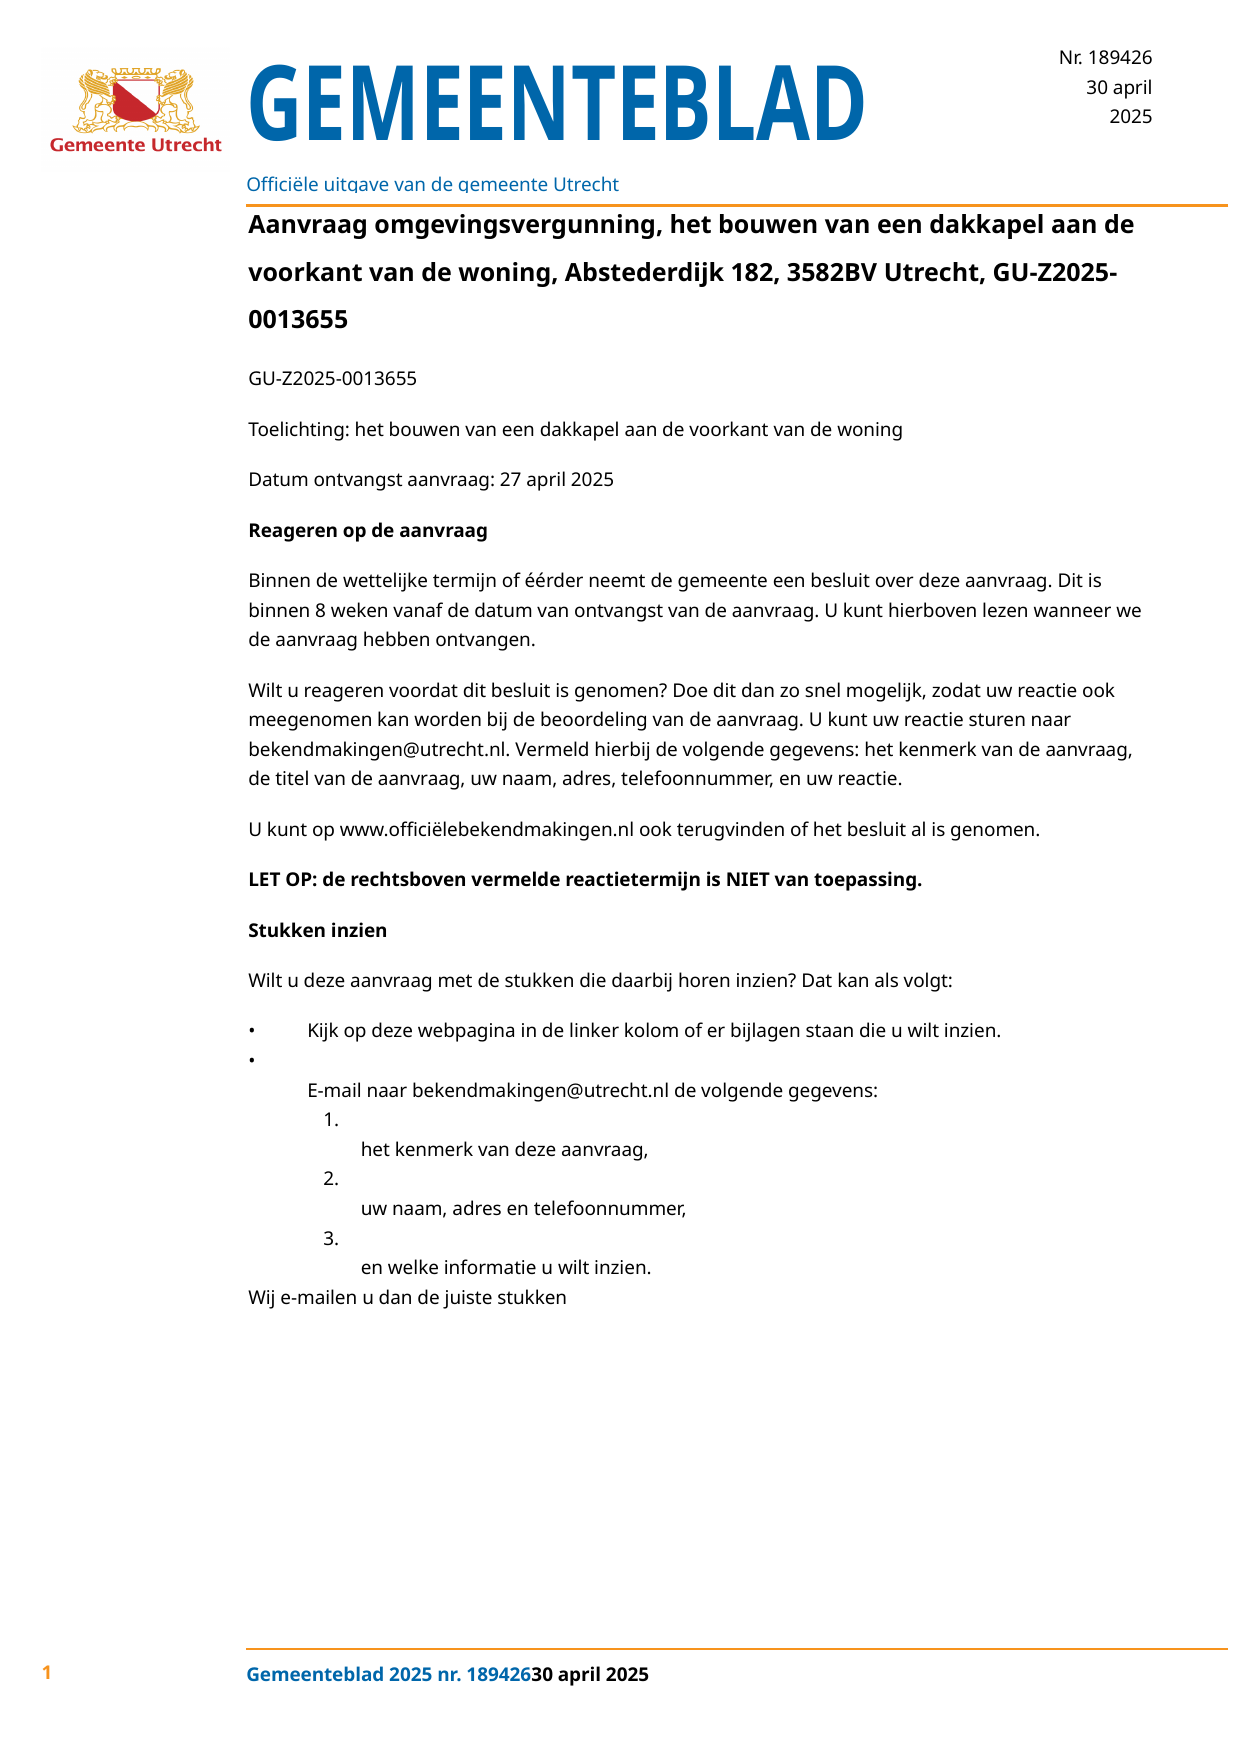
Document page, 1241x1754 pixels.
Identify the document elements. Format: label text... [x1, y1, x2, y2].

text Wilt u reageren voordat dit besluit is genomen? Doe dit dan zo snel mogelijk, zodat uw reactie ook meegenomen kan worden bij de beoordeling van de aanvraag. U kunt uw reactie sturen naar bekendmakingen@utrecht.nl. Vermeld hierbij de volgende gegevens: het kenmerk van de aanvraag, de titel van de aanvraag, uw naam, adres, telefoonnummer, en uw reactie. [248, 677, 1152, 791]
text GU-Z2025-0013655 [248, 366, 1152, 391]
text LET OP: de rechtsboven vermelde reactietermijn is NIET van toepassing. [248, 866, 1152, 892]
list en welke informatie u wilt inzien. [323, 1254, 1152, 1280]
list uw naam, adres en telefoonnummer, [323, 1195, 1152, 1221]
text Stukken inzien [248, 917, 1152, 942]
text Binnen de wettelijke termijn of éérder neemt de gemeente een besluit over deze aanvraag. Dit is binnen 8 weken vanaf de datum van ontvangst van de aanvraag. U kunt hierboven lezen wanneer we de aanvraag hebben ontvangen. [248, 567, 1152, 652]
text Reageren op de aanvraag [248, 517, 1152, 542]
text Toelichting: het bouwen van een dakkapel aan de voorkant van de woning [248, 416, 1152, 442]
list Kijk op deze webpagina in de linker kolom of er bijlagen staan die u wilt inzien. [248, 1018, 1152, 1043]
list E-mail naar bekendmakingen@utrecht.nl de volgende gegevens: [248, 1077, 1152, 1102]
text Aanvraag omgevingsvergunning, het bouwen van een dakkapel aan de voorkant van de woning, Abstederdijk 182, 3582BV Utrecht, GU-Z2025-0013655 [248, 207, 1152, 336]
list het kenmerk van deze aanvraag, [323, 1136, 1152, 1162]
text Wij e-mailen u dan de juiste stukken [248, 1284, 1152, 1309]
text Wilt u deze aanvraag met de stukken die daarbij horen inzien? Dat kan als volgt: [248, 967, 1152, 993]
text Datum ontvangst aanvraag: 27 april 2025 [248, 466, 1152, 492]
text U kunt op www.officiëlebekendmakingen.nl ook terugvinden of het besluit al is genomen. [248, 816, 1152, 842]
picture [41, 47, 231, 172]
